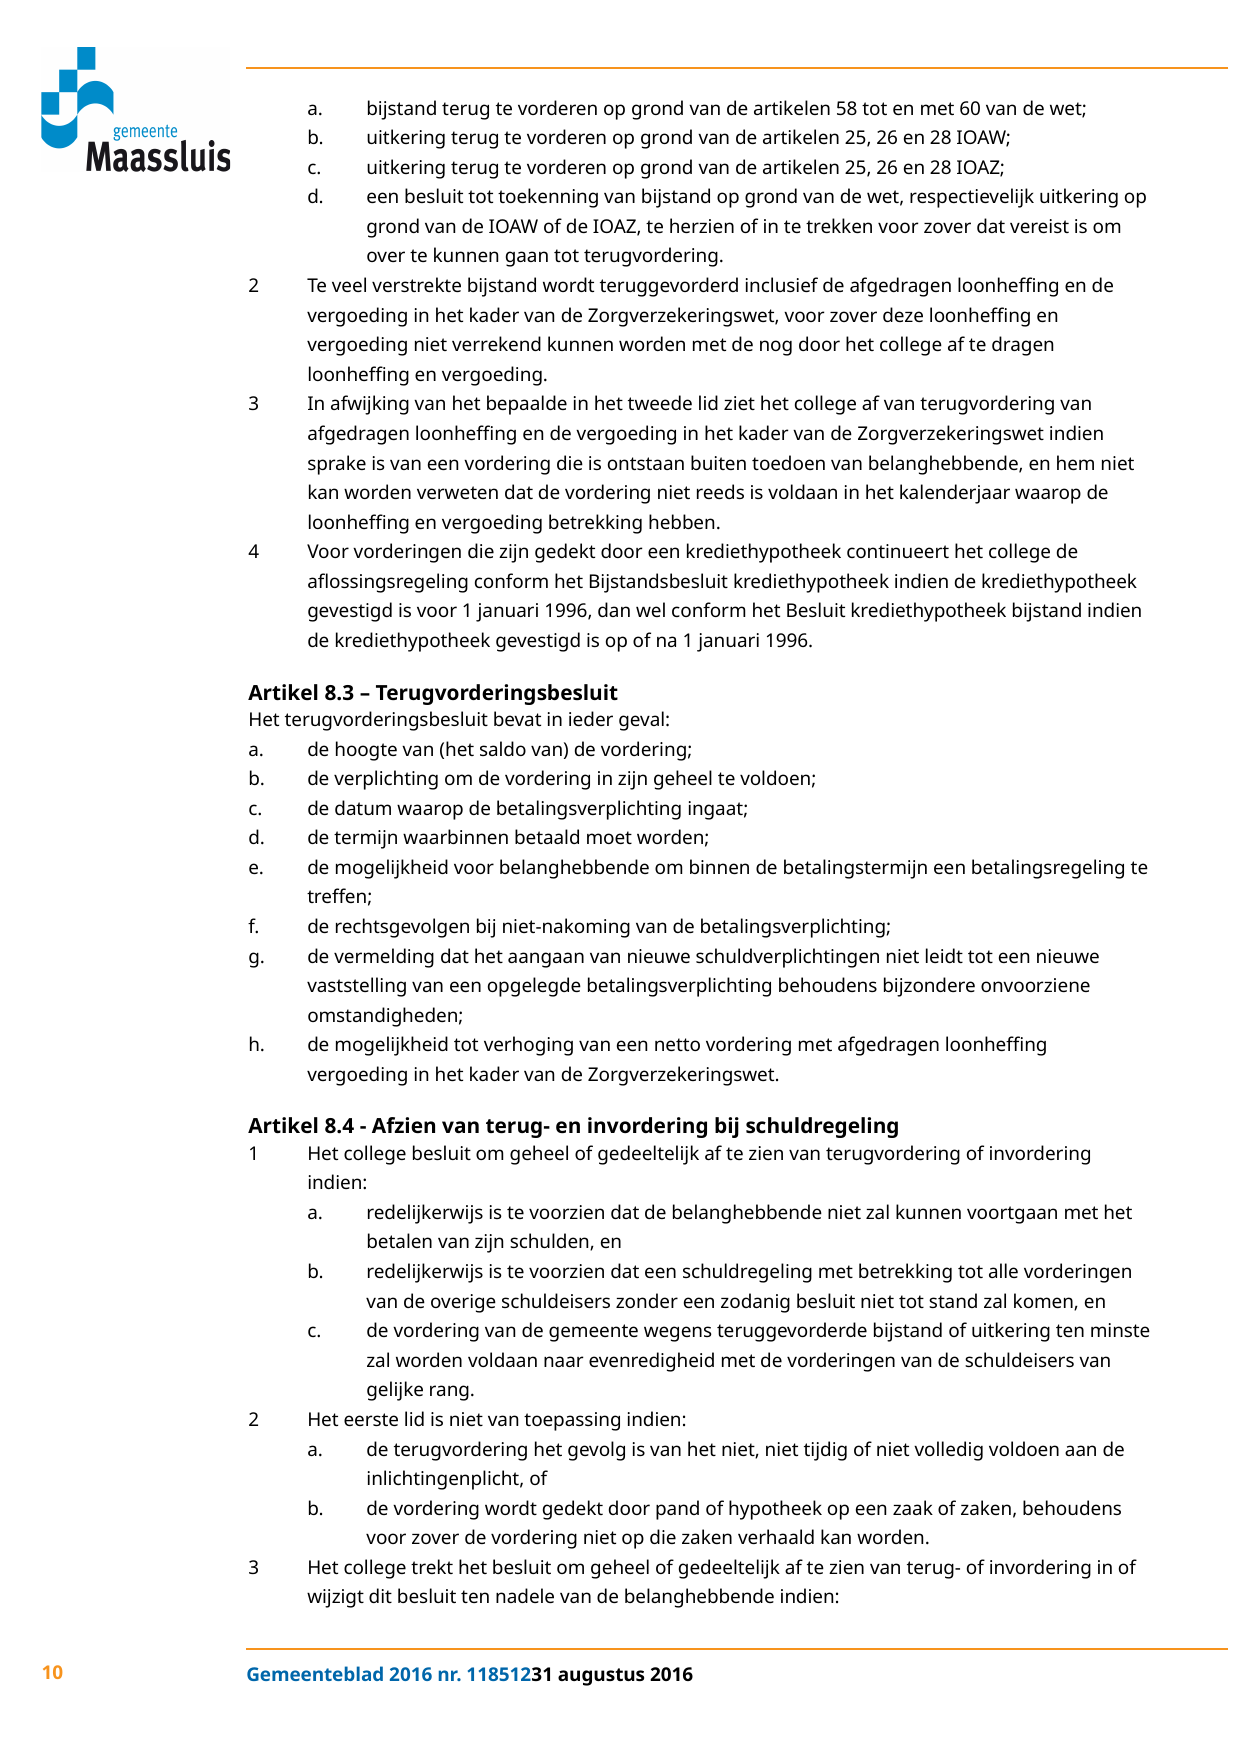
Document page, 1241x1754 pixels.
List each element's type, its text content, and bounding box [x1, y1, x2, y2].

picture [41, 47, 77, 92]
list Het college trekt het besluit om geheel of gedeeltelijk af te zien van terug- of invordering in of wijzigt dit besluit ten nadele van de belanghebbende indien: [248, 1554, 1152, 1609]
list de verplichting om de vordering in zijn geheel te voldoen; [248, 765, 1152, 791]
list Het eerste lid is niet van toepassing indien: [248, 1406, 1152, 1432]
list de termijn waarbinnen betaald moet worden; [248, 824, 1152, 850]
list een besluit tot toekenning van bijstand op grond van de wet, respectievelijk uitkering op grond van de IOAW of de IOAZ, te herzien of in te trekken voor zover dat vereist is om over te kunnen gaan tot terugvordering. [307, 183, 1152, 268]
list redelijkerwijs is te voorzien dat een schuldregeling met betrekking tot alle vorderingen van de overige schuldeisers zonder een zodanig besluit niet tot stand zal komen, en [307, 1258, 1152, 1314]
list Het college besluit om geheel of gedeeltelijk af te zien van terugvordering of invordering indien: [248, 1140, 1152, 1195]
list de rechtsgevolgen bij niet-nakoming van de betalingsverplichting; [248, 913, 1152, 939]
text Artikel 8.3 – Terugvorderingsbesluit [248, 678, 1152, 706]
list redelijkerwijs is te voorzien dat de belanghebbende niet zal kunnen voortgaan met het betalen van zijn schulden, en [307, 1199, 1152, 1254]
list de terugvordering het gevolg is van het niet, niet tijdig of niet volledig voldoen aan de inlichtingenplicht, of [307, 1436, 1152, 1491]
list de vordering van de gemeente wegens teruggevorderde bijstand of uitkering ten minste zal worden voldaan naar evenredigheid met de vorderingen van de schuldeisers van gelijke rang. [307, 1317, 1152, 1402]
list de mogelijkheid voor belanghebbende om binnen de betalingstermijn een betalingsregeling te treffen; [248, 854, 1152, 909]
list de hoogte van (het saldo van) de vordering; [248, 736, 1152, 761]
list uitkering terug te vorderen op grond van de artikelen 25, 26 en 28 IOAW; [307, 124, 1152, 150]
list bijstand terug te vorderen op grond van de artikelen 58 tot en met 60 van de wet; [307, 95, 1152, 121]
list In afwijking van het bepaalde in het tweede lid ziet het college af van terugvordering van afgedragen loonheffing en de vergoeding in het kader van de Zorgverzekeringswet indien sprake is van een vordering die is ontstaan buiten toedoen van belanghebbende, en hem niet kan worden verweten dat de vordering niet reeds is voldaan in het kalenderjaar waarop de loonheffing en vergoeding betrekking hebben. [248, 391, 1152, 535]
list Voor vorderingen die zijn gedekt door een krediethypotheek continueert het college de aflossingsregeling conform het Bijstandsbesluit krediethypotheek indien de krediethypotheek gevestigd is voor 1 januari 1996, dan wel conform het Besluit krediethypotheek bijstand indien de krediethypotheek gevestigd is op of na 1 januari 1996. [248, 538, 1152, 653]
list uitkering terug te vorderen op grond van de artikelen 25, 26 en 28 IOAZ; [307, 154, 1152, 180]
list de mogelijkheid tot verhoging van een netto vordering met afgedragen loonheffing vergoeding in het kader van de Zorgverzekeringswet. [248, 1032, 1152, 1087]
text Het terugvorderingsbesluit bevat in ieder geval: [248, 706, 1152, 732]
list Te veel verstrekte bijstand wordt teruggevorderd inclusief de afgedragen loonheffing en de vergoeding in het kader van de Zorgverzekeringswet, voor zover deze loonheffing en vergoeding niet verrekend kunnen worden met de nog door het college af te dragen loonheffing en vergoeding. [248, 272, 1152, 387]
list de datum waarop de betalingsverplichting ingaat; [248, 795, 1152, 821]
list de vermelding dat het aangaan van nieuwe schuldverplichtingen niet leidt tot een nieuwe vaststelling van een opgelegde betalingsverplichting behoudens bijzondere onvoorziene omstandigheden; [248, 943, 1152, 1028]
picture [41, 47, 231, 172]
text Artikel 8.4 - Afzien van terug- en invordering bij schuldregeling [248, 1112, 1152, 1140]
list de vordering wordt gedekt door pand of hypotheek op een zaak of zaken, behoudens voor zover de vordering niet op die zaken verhaald kan worden. [307, 1495, 1152, 1550]
